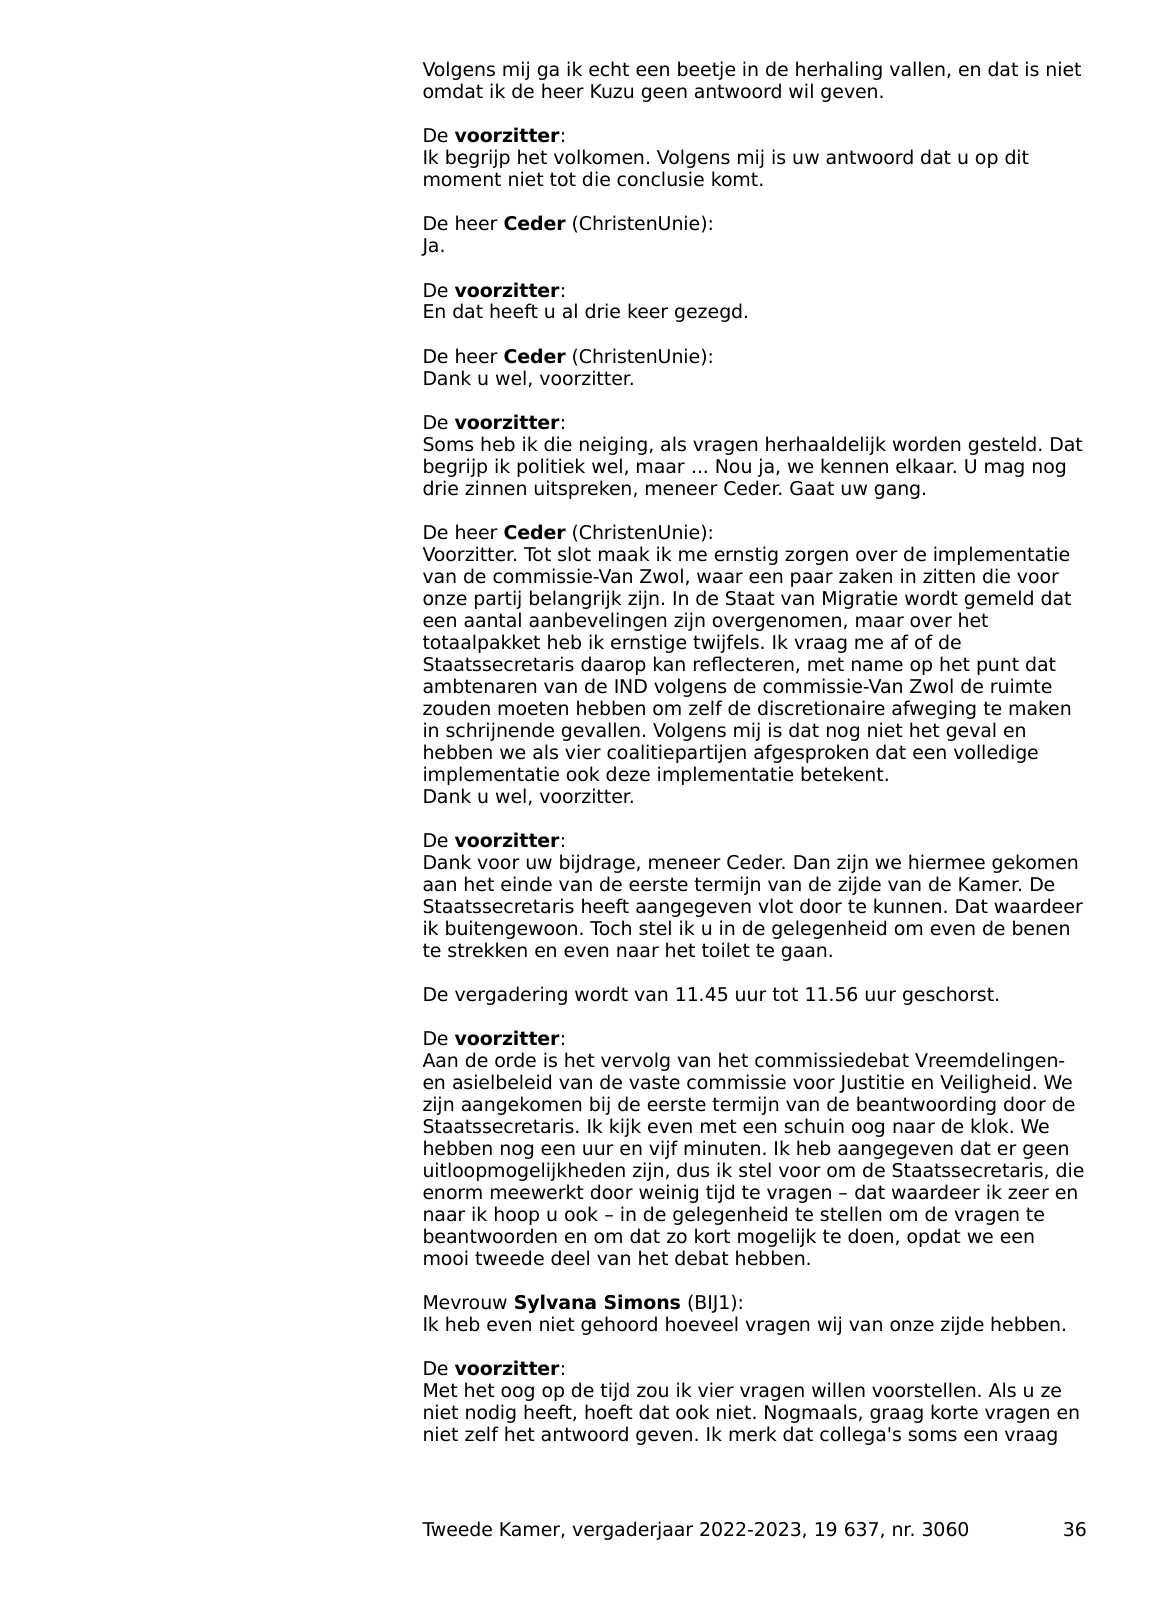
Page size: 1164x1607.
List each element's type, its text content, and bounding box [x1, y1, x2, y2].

text De voorzitter: [422, 1028, 1087, 1050]
text De vergadering wordt van 11.45 uur tot 11.56 uur geschorst. [422, 984, 1087, 1006]
text Mevrouw Sylvana Simons (BIJ1): [422, 1292, 1087, 1314]
text De heer Ceder (ChristenUnie): [422, 522, 1087, 544]
text Ik begrijp het volkomen. Volgens mij is uw antwoord dat u op dit moment niet tot die conclusie komt. [422, 147, 1087, 191]
text De voorzitter: [422, 279, 1087, 301]
text De voorzitter: [422, 125, 1087, 147]
text Dank u wel, voorzitter. [422, 786, 1087, 808]
text Met het oog op de tijd zou ik vier vragen willen voorstellen. Als u ze niet nodig heeft, hoeft dat ook niet. Nogmaals, graag korte vragen en niet zelf het antwoord geven. Ik merk dat collega's soms een vraag [422, 1380, 1087, 1446]
text De voorzitter: [422, 1358, 1087, 1380]
text Soms heb ik die neiging, als vragen herhaaldelijk worden gesteld. Dat begrijp ik politiek wel, maar ... Nou ja, we kennen elkaar. U mag nog drie zinnen uitspreken, meneer Ceder. Gaat uw gang. [422, 434, 1087, 500]
text De voorzitter: [422, 830, 1087, 852]
text De voorzitter: [422, 412, 1087, 434]
text Ja. [422, 235, 1087, 257]
text Aan de orde is het vervolg van het commissiedebat Vreemdelingen- en asielbeleid van de vaste commissie voor Justitie en Veiligheid. We zijn aangekomen bij de eerste termijn van de beantwoording door de Staatssecretaris. Ik kijk even met een schuin oog naar de klok. We hebben nog een uur en vijf minuten. Ik heb aangegeven dat er geen uitloopmogelijkheden zijn, dus ik stel voor om de Staatssecretaris, die enorm meewerkt door weinig tijd te vragen – dat waardeer ik zeer en naar ik hoop u ook – in de gelegenheid te stellen om de vragen te beantwoorden en om dat zo kort mogelijk te doen, opdat we een mooi tweede deel van het debat hebben. [422, 1050, 1087, 1270]
text Dank u wel, voorzitter. [422, 368, 1087, 389]
text Volgens mij ga ik echt een beetje in de herhaling vallen, en dat is niet omdat ik de heer Kuzu geen antwoord wil geven. [422, 59, 1087, 103]
text De heer Ceder (ChristenUnie): [422, 346, 1087, 368]
text En dat heeft u al drie keer gezegd. [422, 301, 1087, 323]
text Dank voor uw bijdrage, meneer Ceder. Dan zijn we hiermee gekomen aan het einde van de eerste termijn van de zijde van de Kamer. De Staatssecretaris heeft aangegeven vlot door te kunnen. Dat waardeer ik buitengewoon. Toch stel ik u in de gelegenheid om even de benen te strekken en even naar het toilet te gaan. [422, 852, 1087, 962]
text De heer Ceder (ChristenUnie): [422, 213, 1087, 235]
text Voorzitter. Tot slot maak ik me ernstig zorgen over de implementatie van de commissie-Van Zwol, waar een paar zaken in zitten die voor onze partij belangrijk zijn. In de Staat van Migratie wordt gemeld dat een aantal aanbevelingen zijn overgenomen, maar over het totaalpakket heb ik ernstige twijfels. Ik vraag me af of de Staatssecretaris daarop kan reflecteren, met name op het punt dat ambtenaren van de IND volgens de commissie-Van Zwol de ruimte zouden moeten hebben om zelf de discretionaire afweging te maken in schrijnende gevallen. Volgens mij is dat nog niet het geval en hebben we als vier coalitiepartijen afgesproken dat een volledige implementatie ook deze implementatie betekent. [422, 544, 1087, 786]
text Ik heb even niet gehoord hoeveel vragen wij van onze zijde hebben. [422, 1314, 1087, 1336]
